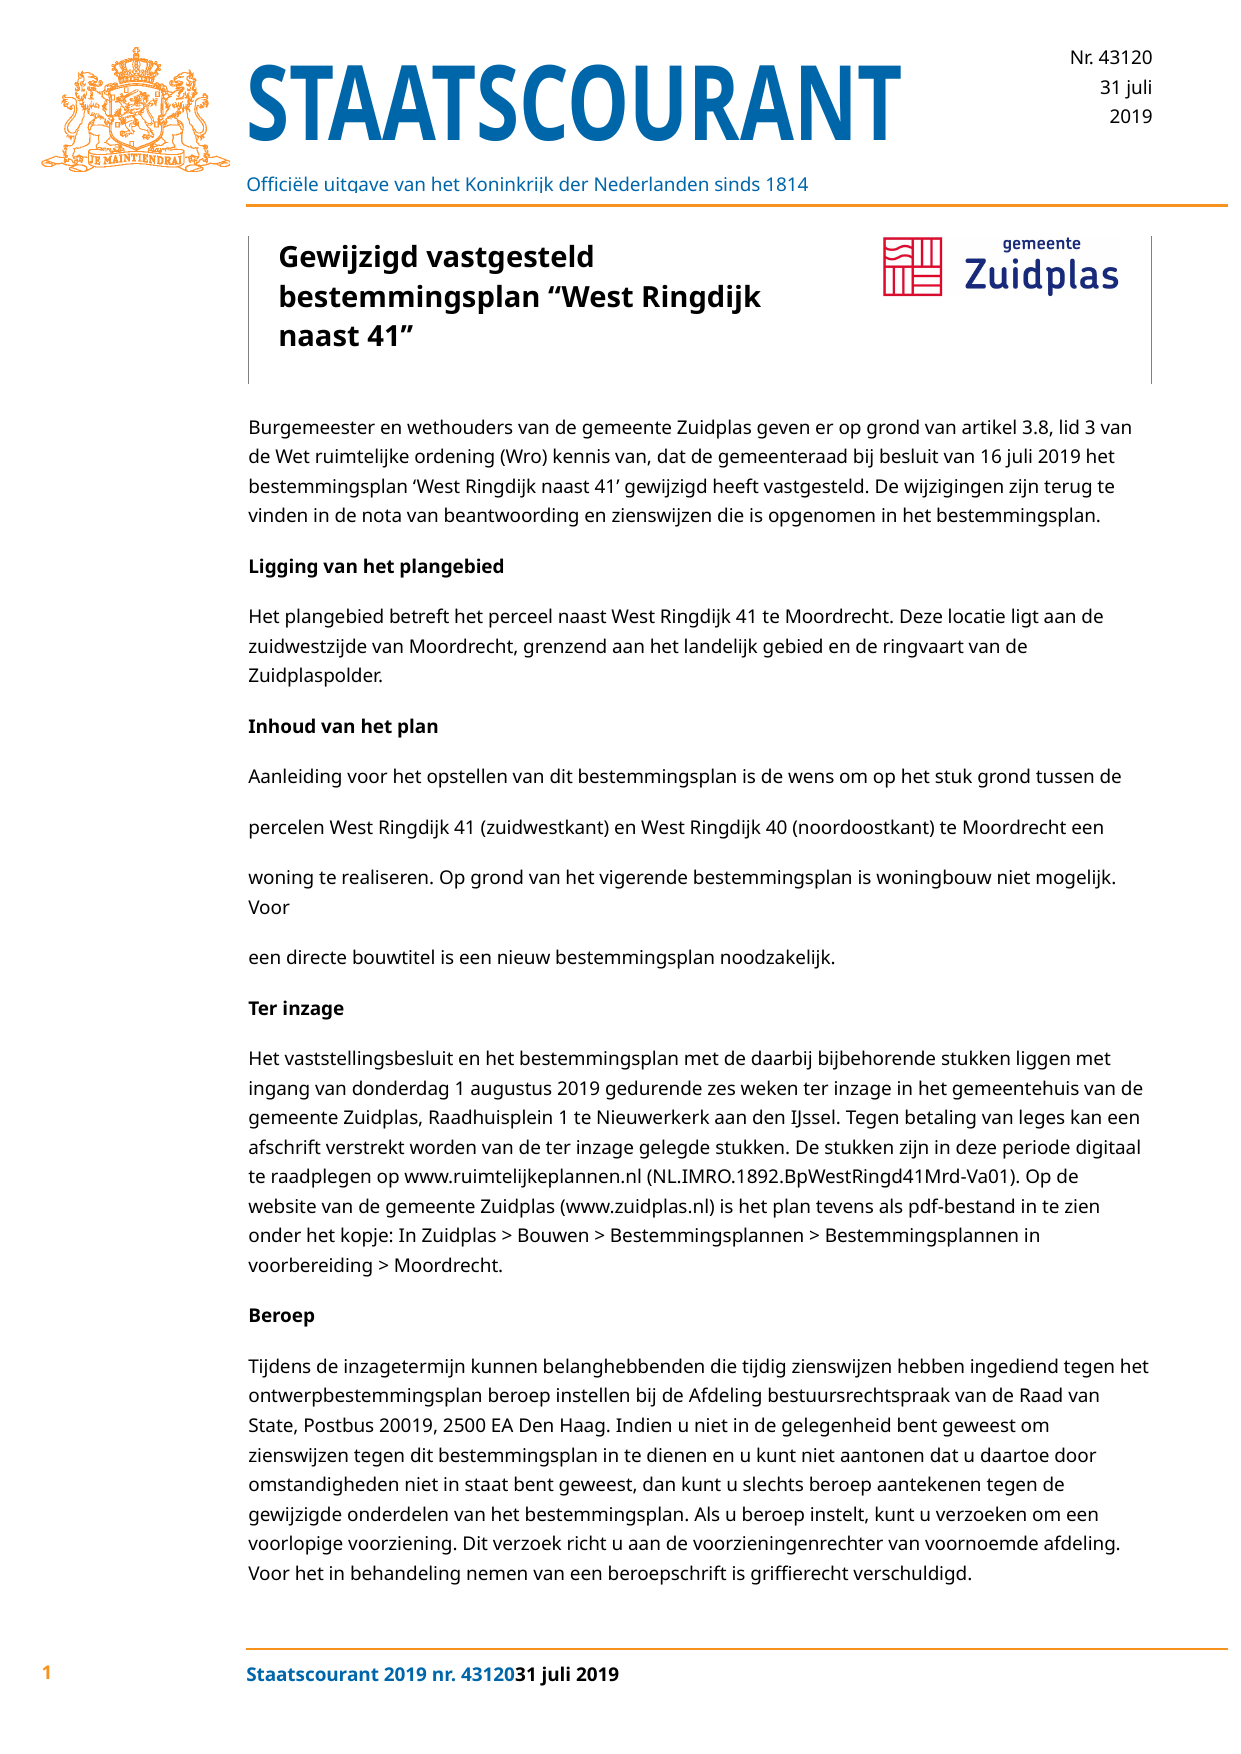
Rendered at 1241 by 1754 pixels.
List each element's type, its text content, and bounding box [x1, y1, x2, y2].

text Burgemeester en wethouders van de gemeente Zuidplas geven er op grond van artikel 3.8, lid 3 van de Wet ruimtelijke ordening (Wro) kennis van, dat de gemeenteraad bij besluit van 16 juli 2019 het bestemmingsplan ‘West Ringdijk naast 41’ gewijzigd heeft vastgesteld. De wijzigingen zijn terug te vinden in de nota van beantwoording en zienswijzen die is opgenomen in het bestemmingsplan. [248, 414, 1152, 528]
text percelen West Ringdijk 41 (zuidwestkant) en West Ringdijk 40 (noordoostkant) te Moordrecht een [248, 814, 1152, 840]
text Ter inzage [248, 995, 1152, 1021]
text Het vaststellingsbesluit en het bestemmingsplan met de daarbij bijbehorende stukken liggen met ingang van donderdag 1 augustus 2019 gedurende zes weken ter inzage in het gemeentehuis van de gemeente Zuidplas, Raadhuisplein 1 te Nieuwerkerk aan den IJssel. Tegen betaling van leges kan een afschrift verstrekt worden van de ter inzage gelegde stukken. De stukken zijn in deze periode digitaal te raadplegen op www.ruimtelijkeplannen.nl (NL.IMRO.1892.BpWestRingd41Mrd-Va01). Op de website van de gemeente Zuidplas (www.zuidplas.nl) is het plan tevens als pdf-bestand in te zien onder het kopje: In Zuidplas > Bouwen > Bestemmingsplannen > Bestemmingsplannen in voorbereiding > Moordrecht. [248, 1045, 1152, 1278]
text woning te realiseren. Op grond van het vigerende bestemmingsplan is woningbouw niet mogelijk. Voor [248, 864, 1152, 920]
text Beroep [248, 1303, 1152, 1328]
picture [41, 47, 231, 172]
text Aanleiding voor het opstellen van dit bestemmingsplan is de wens om op het stuk grond tussen de [248, 763, 1152, 789]
text Tijdens de inzagetermijn kunnen belanghebbenden die tijdig zienswijzen hebben ingediend tegen het ontwerpbestemmingsplan beroep instellen bij de Afdeling bestuursrechtspraak van de Raad van State, Postbus 20019, 2500 EA Den Haag. Indien u niet in de gelegenheid bent geweest om zienswijzen tegen dit bestemmingsplan in te dienen en u kunt niet aantonen dat u daartoe door omstandigheden niet in staat bent geweest, dan kunt u slechts beroep aantekenen tegen de gewijzigde onderdelen van het bestemmingsplan. Als u beroep instelt, kunt u verzoeken om een voorlopige voorziening. Dit verzoek richt u aan de voorzieningenrechter van voornoemde afdeling. Voor het in behandeling nemen van een beroepschrift is griffierecht verschuldigd. [248, 1353, 1152, 1586]
text Inhoud van het plan [248, 713, 1152, 739]
table_header Gewijzigd vastgesteld bestemmingsplan “West Ringdijk naast 41’’ [249, 236, 850, 384]
table_header [850, 236, 1151, 384]
text een directe bouwtitel is een nieuw bestemmingsplan noodzakelijk. [248, 944, 1152, 970]
picture [882, 236, 1119, 297]
text Het plangebied betreft het perceel naast West Ringdijk 41 te Moordrecht. Deze locatie ligt aan de zuidwestzijde van Moordrecht, grenzend aan het landelijk gebied en de ringvaart van de Zuidplaspolder. [248, 603, 1152, 688]
text Ligging van het plangebied [248, 553, 1152, 579]
